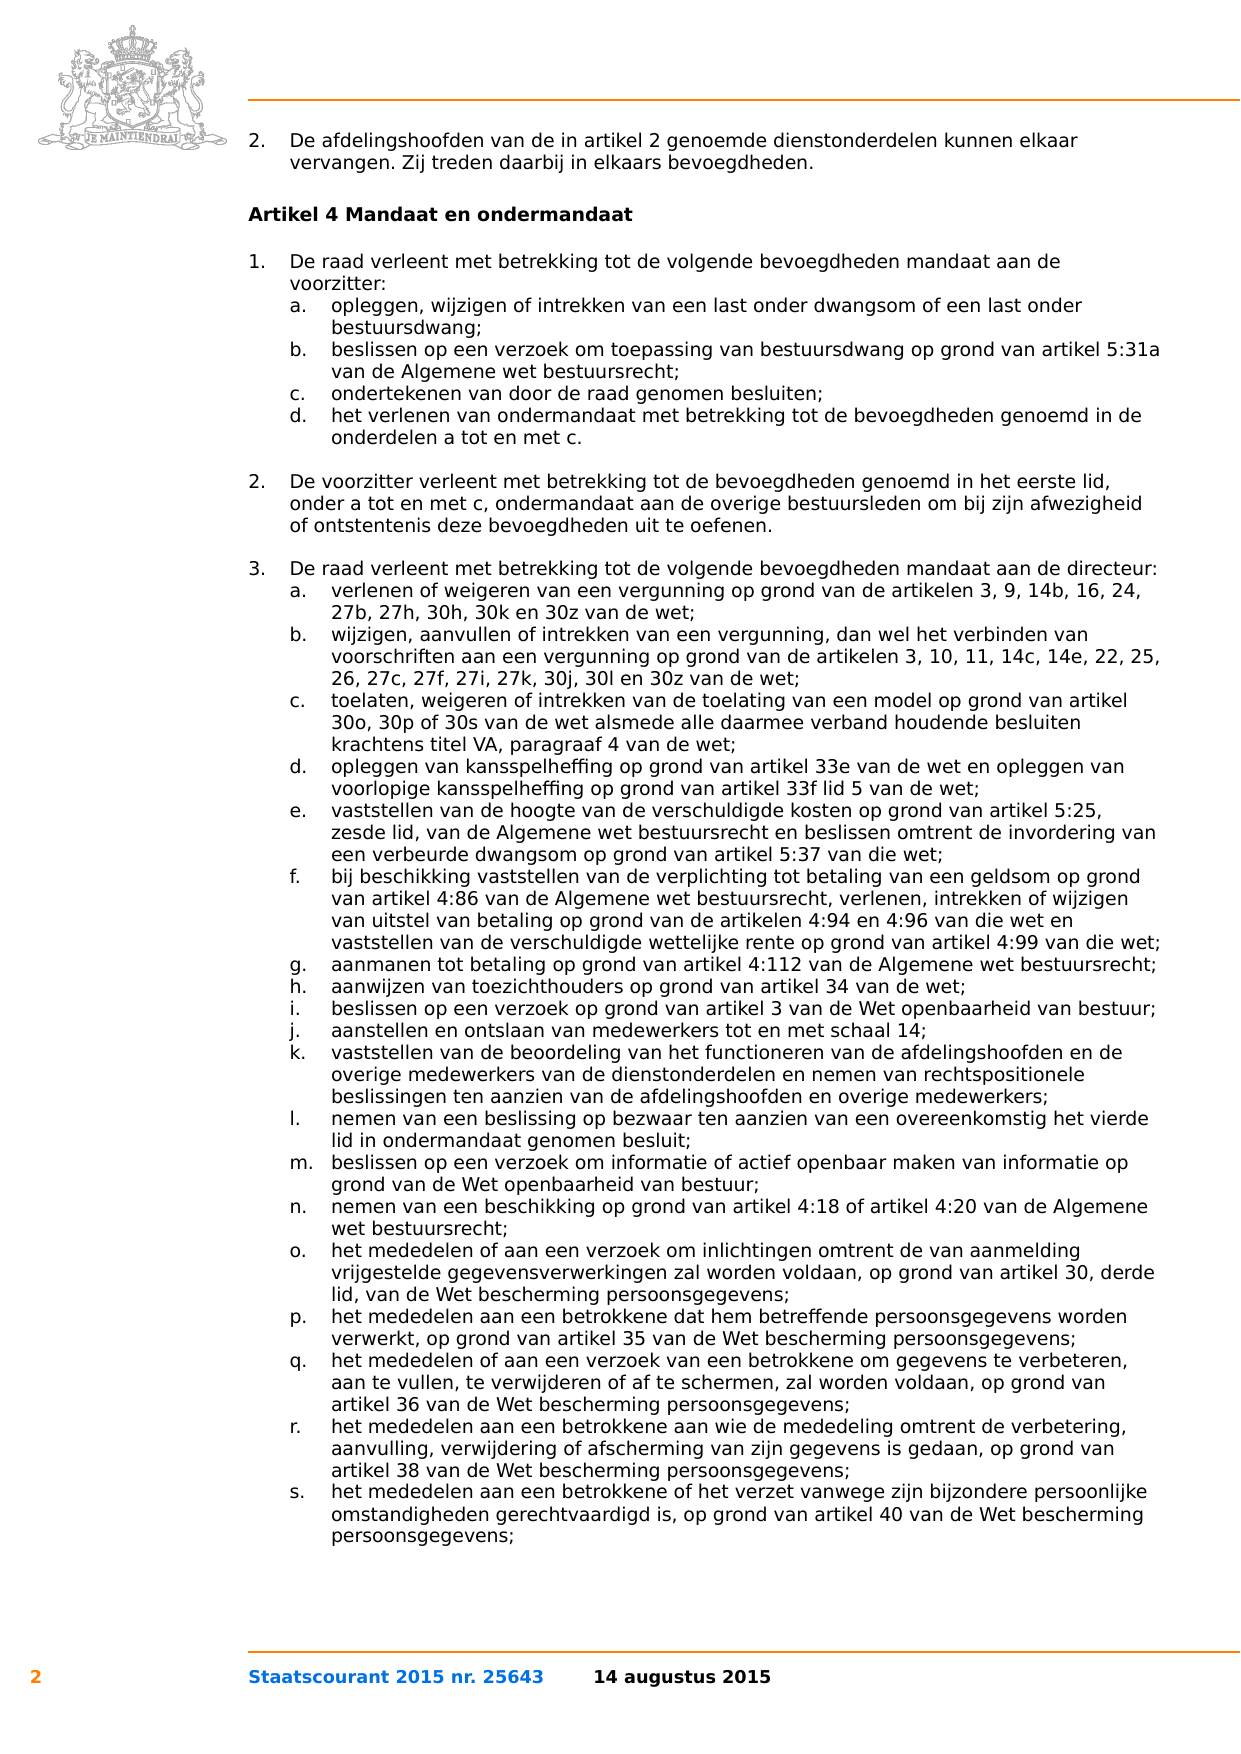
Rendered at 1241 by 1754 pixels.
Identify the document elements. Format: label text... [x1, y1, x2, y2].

text a. verlenen of weigeren van een vergunning op grond van de artikelen 3, 9, 14b, 16, 24, 27b, 27h, 30h, 30k en 30z van de wet; [289, 580, 1163, 624]
text 2. De voorzitter verleent met betrekking tot de bevoegdheden genoemd in het eerste lid, onder a tot en met c, ondermandaat aan de overige bestuursleden om bij zijn afwezigheid of ontstentenis deze bevoegdheden uit te oefenen. [248, 471, 1163, 536]
text i. beslissen op een verzoek op grond van artikel 3 van de Wet openbaarheid van bestuur; [289, 998, 1163, 1020]
text n. nemen van een beschikking op grond van artikel 4:18 of artikel 4:20 van de Algemene wet bestuursrecht; [289, 1196, 1163, 1240]
text e. vaststellen van de hoogte van de verschuldigde kosten op grond van artikel 5:25, zesde lid, van de Algemene wet bestuursrecht en beslissen omtrent de invordering van een verbeurde dwangsom op grond van artikel 5:37 van die wet; [289, 800, 1163, 866]
text j. aanstellen en ontslaan van medewerkers tot en met schaal 14; [289, 1020, 1163, 1042]
picture [38, 25, 227, 150]
text 2. De afdelingshoofden van de in artikel 2 genoemde dienstonderdelen kunnen elkaar vervangen. Zij treden daarbij in elkaars bevoegdheden. [248, 130, 1163, 174]
text d. opleggen van kansspelheffing op grond van artikel 33e van de wet en opleggen van voorlopige kansspelheffing op grond van artikel 33f lid 5 van de wet; [289, 756, 1163, 800]
text h. aanwijzen van toezichthouders op grond van artikel 34 van de wet; [289, 976, 1163, 998]
text f. bij beschikking vaststellen van de verplichting tot betaling van een geldsom op grond van artikel 4:86 van de Algemene wet bestuursrecht, verlenen, intrekken of wijzigen van uitstel van betaling op grond van de artikelen 4:94 en 4:96 van die wet en vaststellen van de verschuldigde wettelijke rente op grond van artikel 4:99 van die wet; [289, 866, 1163, 954]
text b. wijzigen, aanvullen of intrekken van een vergunning, dan wel het verbinden van voorschriften aan een vergunning op grond van de artikelen 3, 10, 11, 14c, 14e, 22, 25, 26, 27c, 27f, 27i, 27k, 30j, 30l en 30z van de wet; [289, 624, 1163, 690]
text s. het mededelen aan een betrokkene of het verzet vanwege zijn bijzondere persoonlijke omstandigheden gerechtvaardigd is, op grond van artikel 40 van de Wet bescherming persoonsgegevens; [289, 1481, 1163, 1547]
text k. vaststellen van de beoordeling van het functioneren van de afdelingshoofden en de overige medewerkers van de dienstonderdelen en nemen van rechtspositionele beslissingen ten aanzien van de afdelingshoofden en overige medewerkers; [289, 1042, 1163, 1108]
text m. beslissen op een verzoek om informatie of actief openbaar maken van informatie op grond van de Wet openbaarheid van bestuur; [289, 1152, 1163, 1196]
text a. opleggen, wijzigen of intrekken van een last onder dwangsom of een last onder bestuursdwang; [289, 295, 1163, 339]
text c. ondertekenen van door de raad genomen besluiten; [289, 383, 1163, 405]
text o. het mededelen of aan een verzoek om inlichtingen omtrent de van aanmelding vrijgestelde gegevensverwerkingen zal worden voldaan, op grond van artikel 30, derde lid, van de Wet bescherming persoonsgegevens; [289, 1240, 1163, 1306]
subtitle Artikel 4 Mandaat en ondermandaat [248, 204, 1163, 226]
text 1. De raad verleent met betrekking tot de volgende bevoegdheden mandaat aan de voorzitter: [248, 251, 1163, 295]
text r. het mededelen aan een betrokkene aan wie de mededeling omtrent de verbetering, aanvulling, verwijdering of afscherming van zijn gegevens is gedaan, op grond van artikel 38 van de Wet bescherming persoonsgegevens; [289, 1416, 1163, 1481]
text g. aanmanen tot betaling op grond van artikel 4:112 van de Algemene wet bestuursrecht; [289, 954, 1163, 976]
text q. het mededelen of aan een verzoek van een betrokkene om gegevens te verbeteren, aan te vullen, te verwijderen of af te schermen, zal worden voldaan, op grond van artikel 36 van de Wet bescherming persoonsgegevens; [289, 1349, 1163, 1416]
text c. toelaten, weigeren of intrekken van de toelating van een model op grond van artikel 30o, 30p of 30s van de wet alsmede alle daarmee verband houdende besluiten krachtens titel VA, paragraaf 4 van de wet; [289, 690, 1163, 756]
text l. nemen van een beslissing op bezwaar ten aanzien van een overeenkomstig het vierde lid in ondermandaat genomen besluit; [289, 1108, 1163, 1152]
text p. het mededelen aan een betrokkene dat hem betreffende persoonsgegevens worden verwerkt, op grond van artikel 35 van de Wet bescherming persoonsgegevens; [289, 1306, 1163, 1349]
text 3. De raad verleent met betrekking tot de volgende bevoegdheden mandaat aan de directeur: [248, 558, 1163, 580]
text d. het verlenen van ondermandaat met betrekking tot de bevoegdheden genoemd in de onderdelen a tot en met c. [289, 405, 1163, 449]
text b. beslissen op een verzoek om toepassing van bestuursdwang op grond van artikel 5:31a van de Algemene wet bestuursrecht; [289, 339, 1163, 383]
